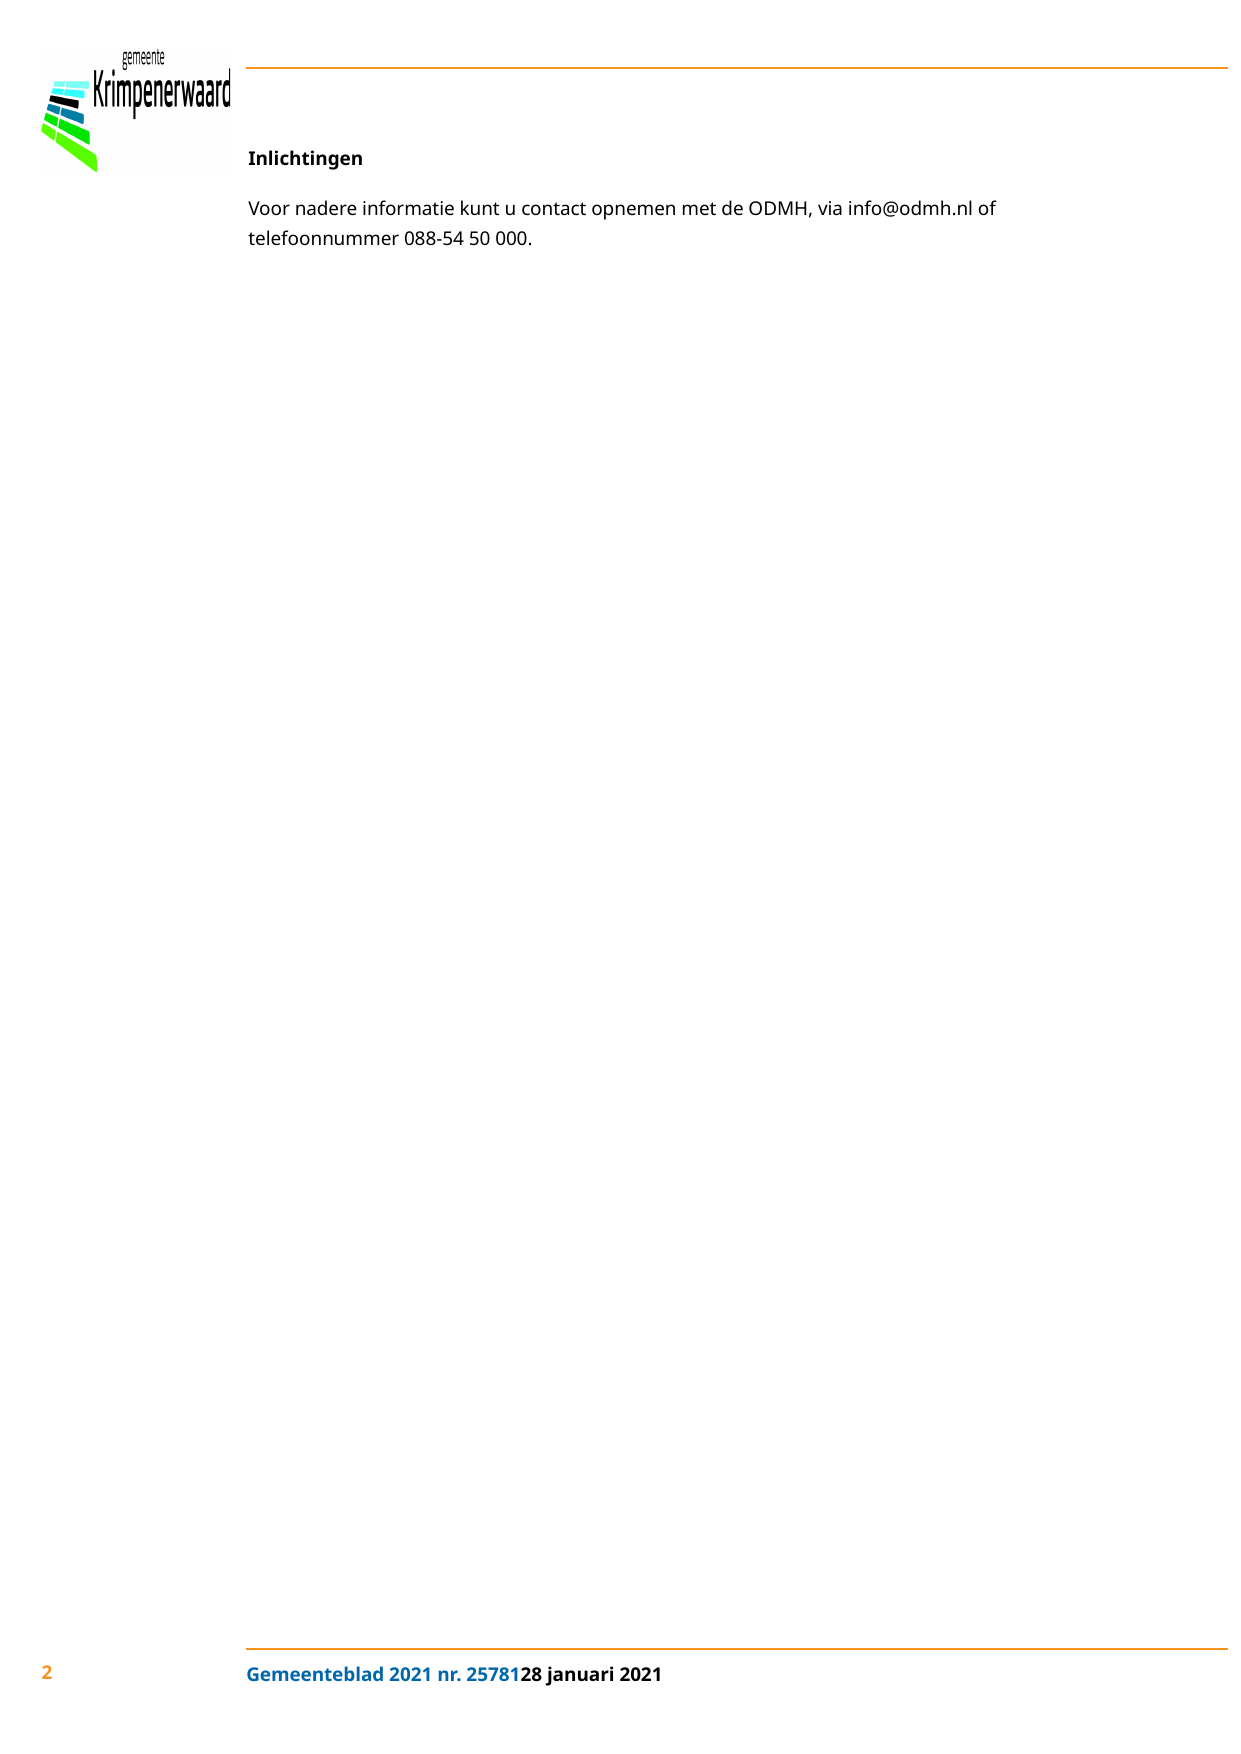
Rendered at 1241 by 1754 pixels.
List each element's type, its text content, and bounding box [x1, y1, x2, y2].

text Inlichtingen [248, 145, 1152, 171]
picture [41, 47, 231, 172]
text Voor nadere informatie kunt u contact opnemen met de ODMH, via info@odmh.nl of telefoonnummer 088-54 50 000. [248, 196, 1152, 251]
